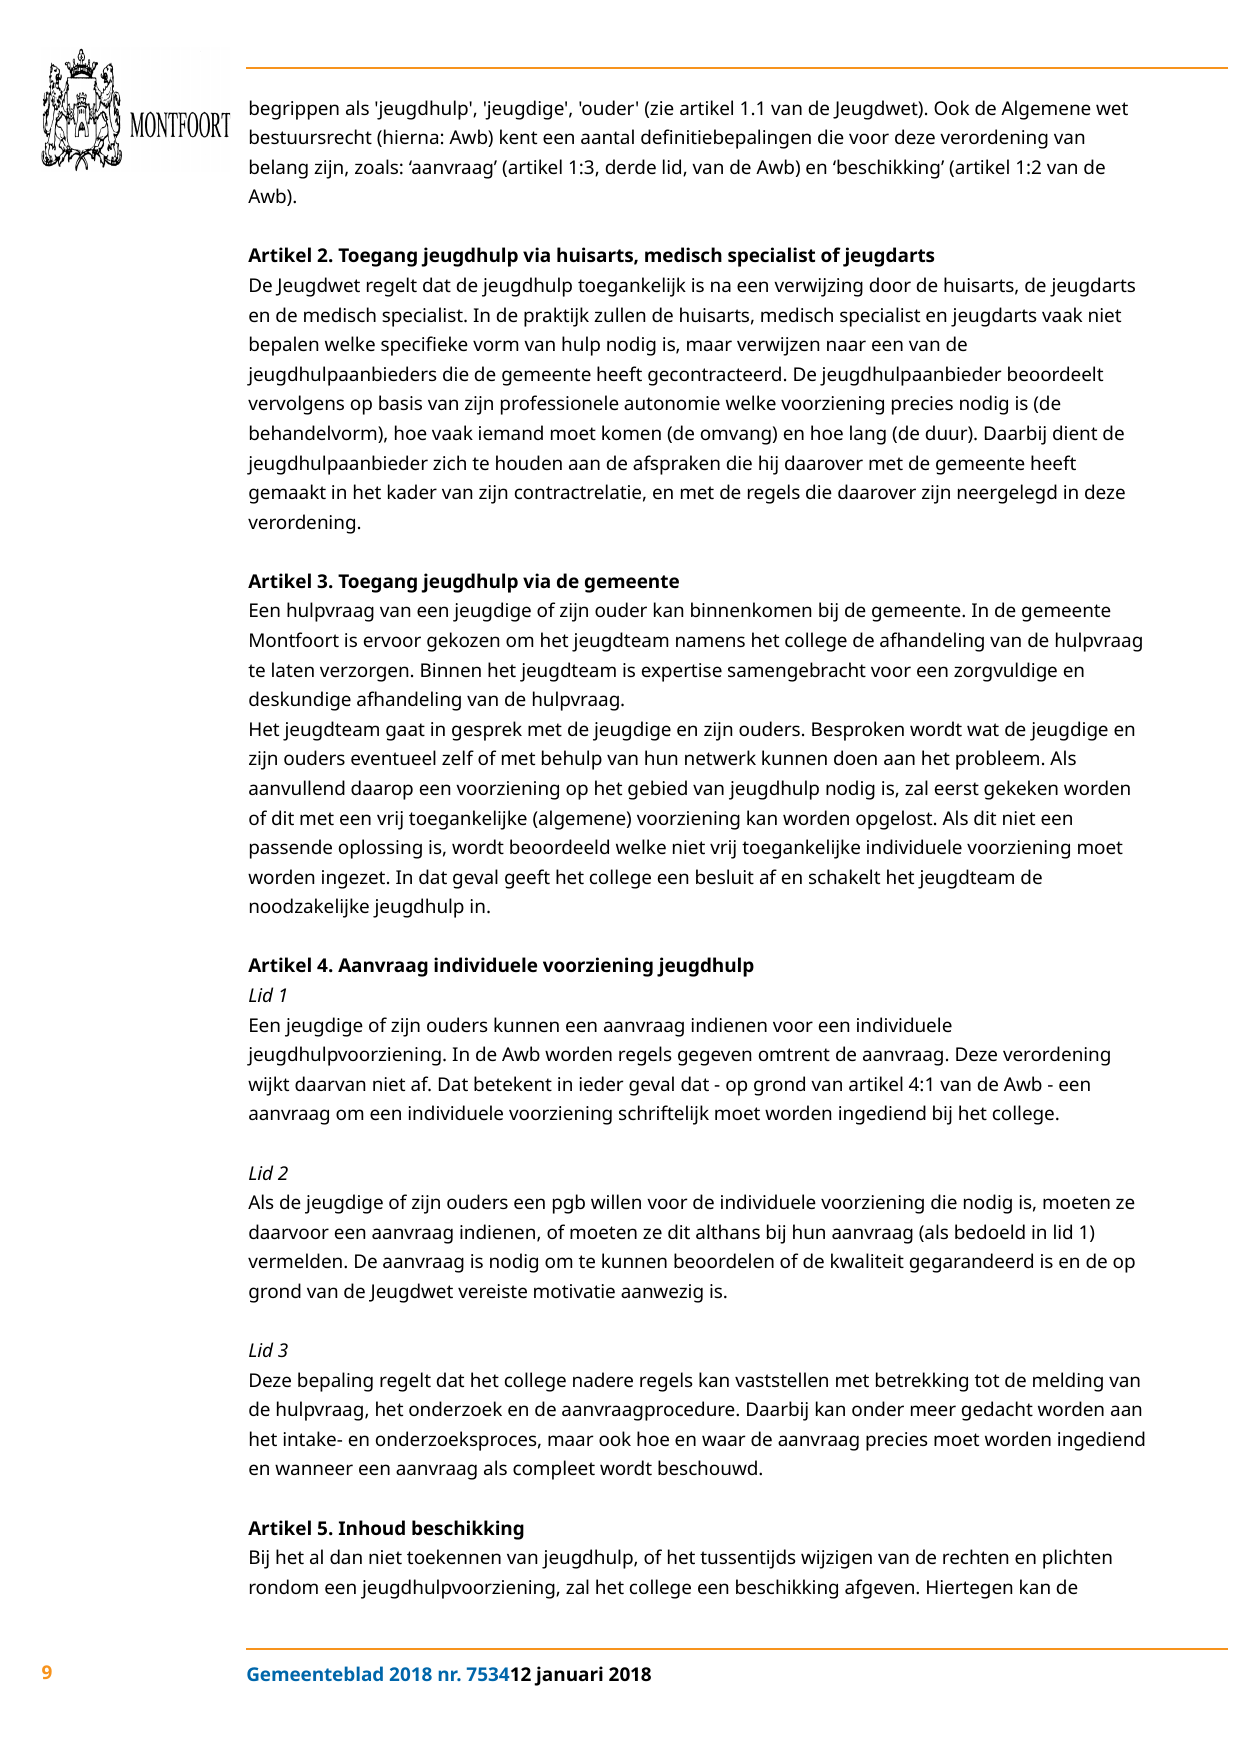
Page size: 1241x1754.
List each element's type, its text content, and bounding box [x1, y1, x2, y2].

text Deze bepaling regelt dat het college nadere regels kan vaststellen met betrekking tot de melding van de hulpvraag, het onderzoek en de aanvraagprocedure. Daarbij kan onder meer gedacht worden aan het intake- en onderzoeksproces, maar ook hoe en waar de aanvraag precies moet worden ingediend en wanneer een aanvraag als compleet wordt beschouwd. [248, 1367, 1152, 1481]
text De Jeugdwet regelt dat de jeugdhulp toegankelijk is na een verwijzing door de huisarts, de jeugdarts en de medisch specialist. In de praktijk zullen de huisarts, medisch specialist en jeugdarts vaak niet bepalen welke specifieke vorm van hulp nodig is, maar verwijzen naar een van de jeugdhulpaanbieders die de gemeente heeft gecontracteerd. De jeugdhulpaanbieder beoordeelt vervolgens op basis van zijn professionele autonomie welke voorziening precies nodig is (de behandelvorm), hoe vaak iemand moet komen (de omvang) en hoe lang (de duur). Daarbij dient de jeugdhulpaanbieder zich te houden aan de afspraken die hij daarover met de gemeente heeft gemaakt in het kader van zijn contractrelatie, en met de regels die daarover zijn neergelegd in deze verordening. [248, 272, 1152, 535]
text Artikel 2. Toegang jeugdhulp via huisarts, medisch specialist of jeugdarts [248, 243, 1152, 268]
text Artikel 4. Aanvraag individuele voorziening jeugdhulp [248, 953, 1152, 978]
text Artikel 3. Toegang jeugdhulp via de gemeente [248, 568, 1152, 594]
text Lid 1 [248, 982, 1152, 1008]
text Bij het al dan niet toekennen van jeugdhulp, of het tussentijds wijzigen van de rechten en plichten rondom een jeugdhulpvoorziening, zal het college een beschikking afgeven. Hiertegen kan de [248, 1544, 1152, 1600]
text Het jeugdteam gaat in gesprek met de jeugdige en zijn ouders. Besproken wordt wat de jeugdige en zijn ouders eventueel zelf of met behulp van hun netwerk kunnen doen aan het probleem. Als aanvullend daarop een voorziening op het gebied van jeugdhulp nodig is, zal eerst gekeken worden of dit met een vrij toegankelijke (algemene) voorziening kan worden opgelost. Als dit niet een passende oplossing is, wordt beoordeeld welke niet vrij toegankelijke individuele voorziening moet worden ingezet. In dat geval geeft het college een besluit af en schakelt het jeugdteam de noodzakelijke jeugdhulp in. [248, 716, 1152, 919]
text Lid 2 [248, 1160, 1152, 1186]
text Lid 3 [248, 1337, 1152, 1363]
text Een jeugdige of zijn ouders kunnen een aanvraag indienen voor een individuele jeugdhulpvoorziening. In de Awb worden regels gegeven omtrent de aanvraag. Deze verordening wijkt daarvan niet af. Dat betekent in ieder geval dat - op grond van artikel 4:1 van de Awb - een aanvraag om een individuele voorziening schriftelijk moet worden ingediend bij het college. [248, 1012, 1152, 1126]
text begrippen als 'jeugdhulp', 'jeugdige', 'ouder' (zie artikel 1.1 van de Jeugdwet). Ook de Algemene wet bestuursrecht (hierna: Awb) kent een aantal definitiebepalingen die voor deze verordening van belang zijn, zoals: ‘aanvraag’ (artikel 1:3, derde lid, van de Awb) en ‘beschikking’ (artikel 1:2 van de Awb). [248, 95, 1152, 209]
text Een hulpvraag van een jeugdige of zijn ouder kan binnenkomen bij de gemeente. In de gemeente Montfoort is ervoor gekozen om het jeugdteam namens het college de afhandeling van de hulpvraag te laten verzorgen. Binnen het jeugdteam is expertise samengebracht voor een zorgvuldige en deskundige afhandeling van de hulpvraag. [248, 598, 1152, 712]
text Als de jeugdige of zijn ouders een pgb willen voor de individuele voorziening die nodig is, moeten ze daarvoor een aanvraag indienen, of moeten ze dit althans bij hun aanvraag (als bedoeld in lid 1) vermelden. De aanvraag is nodig om te kunnen beoordelen of de kwaliteit gegarandeerd is en de op grond van de Jeugdwet vereiste motivatie aanwezig is. [248, 1189, 1152, 1304]
text Artikel 5. Inhoud beschikking [248, 1515, 1152, 1541]
picture [41, 47, 231, 172]
